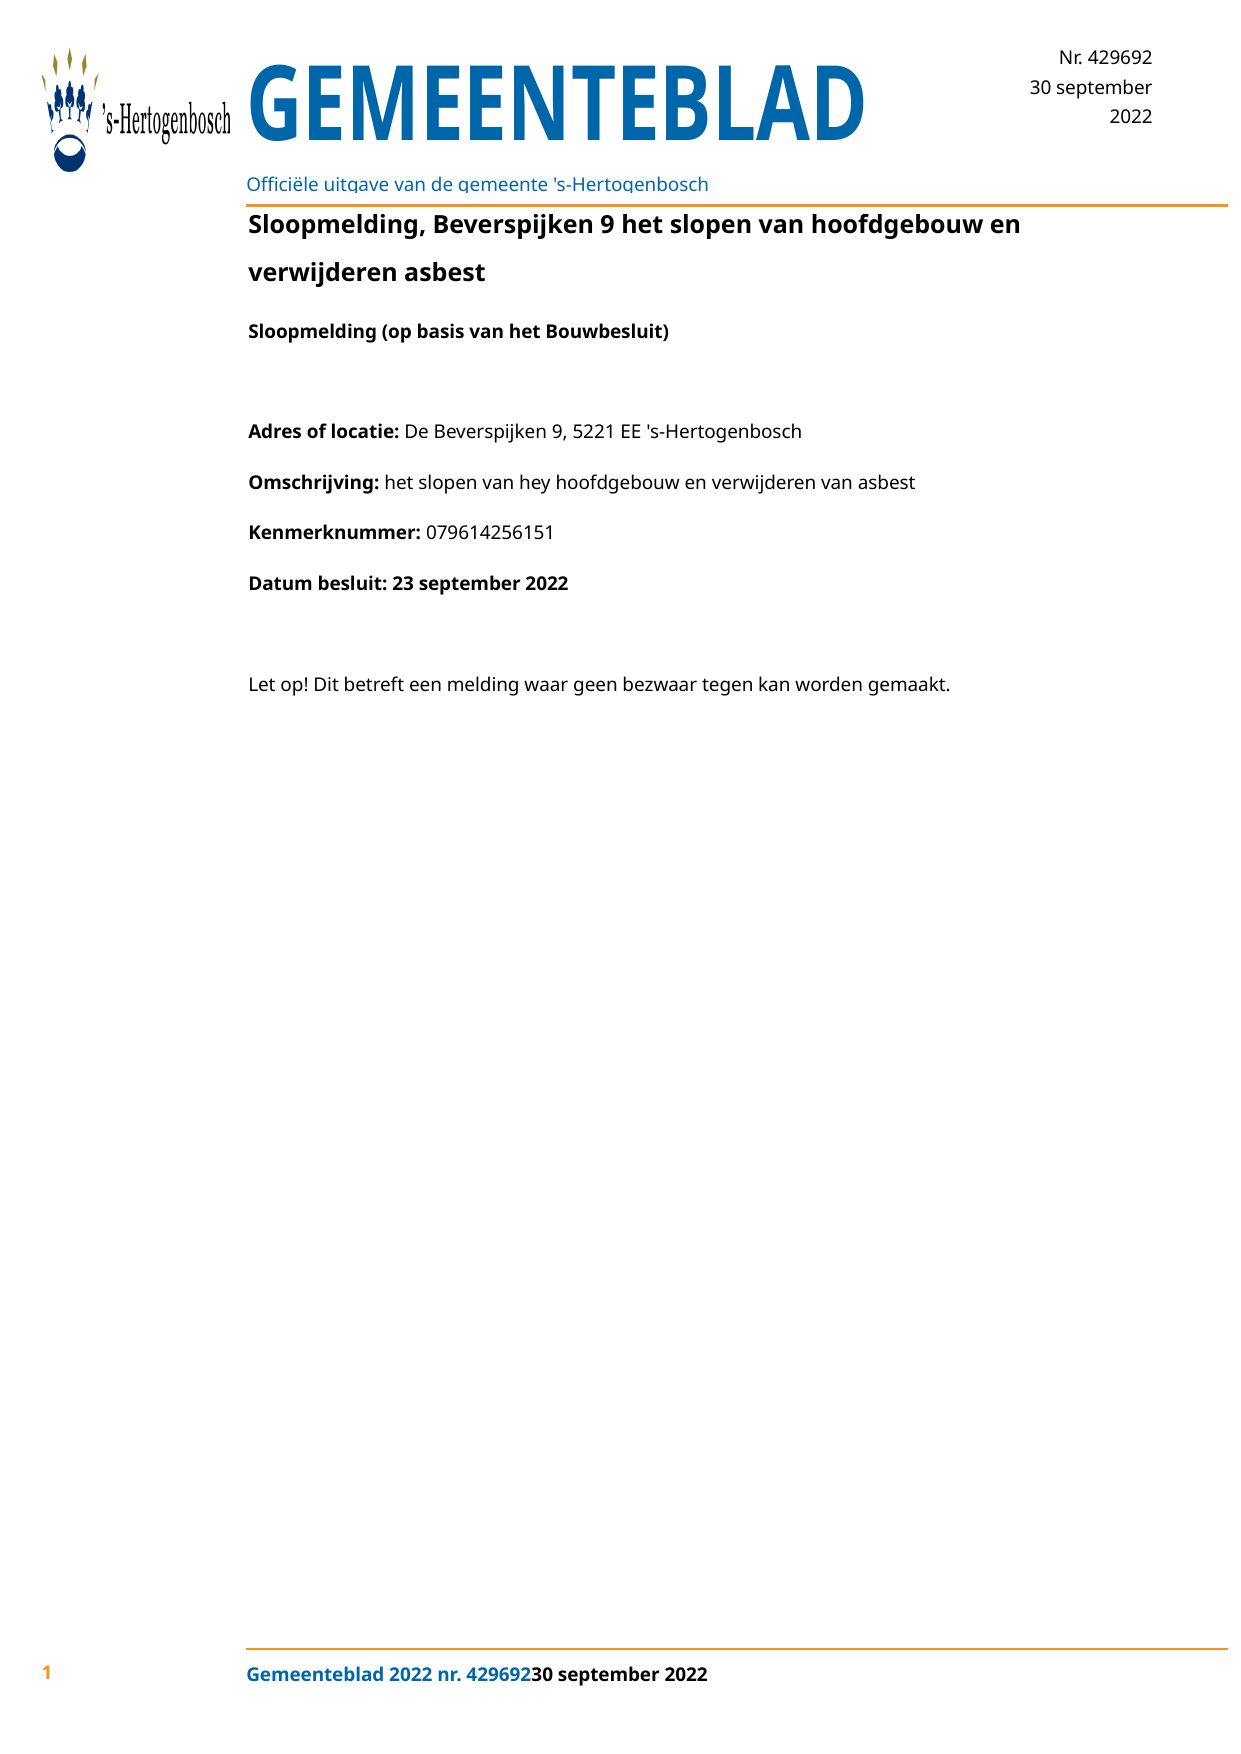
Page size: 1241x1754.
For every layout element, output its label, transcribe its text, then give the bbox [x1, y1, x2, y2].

text Sloopmelding, Beverspijken 9 het slopen van hoofdgebouw en verwijderen asbest [248, 207, 1152, 288]
text Kenmerknummer: 079614256151 [248, 519, 1152, 545]
text Sloopmelding (op basis van het Bouwbesluit) [248, 318, 1152, 344]
picture [41, 47, 231, 172]
text Omschrijving: het slopen van hey hoofdgebouw en verwijderen van asbest [248, 469, 1152, 495]
text Datum besluit: 23 september 2022 [248, 570, 1152, 596]
text Adres of locatie: De Beverspijken 9, 5221 EE 's-Hertogenbosch [248, 419, 1152, 444]
text Let op! Dit betreft een melding waar geen bezwaar tegen kan worden gemaakt. [248, 671, 1152, 697]
